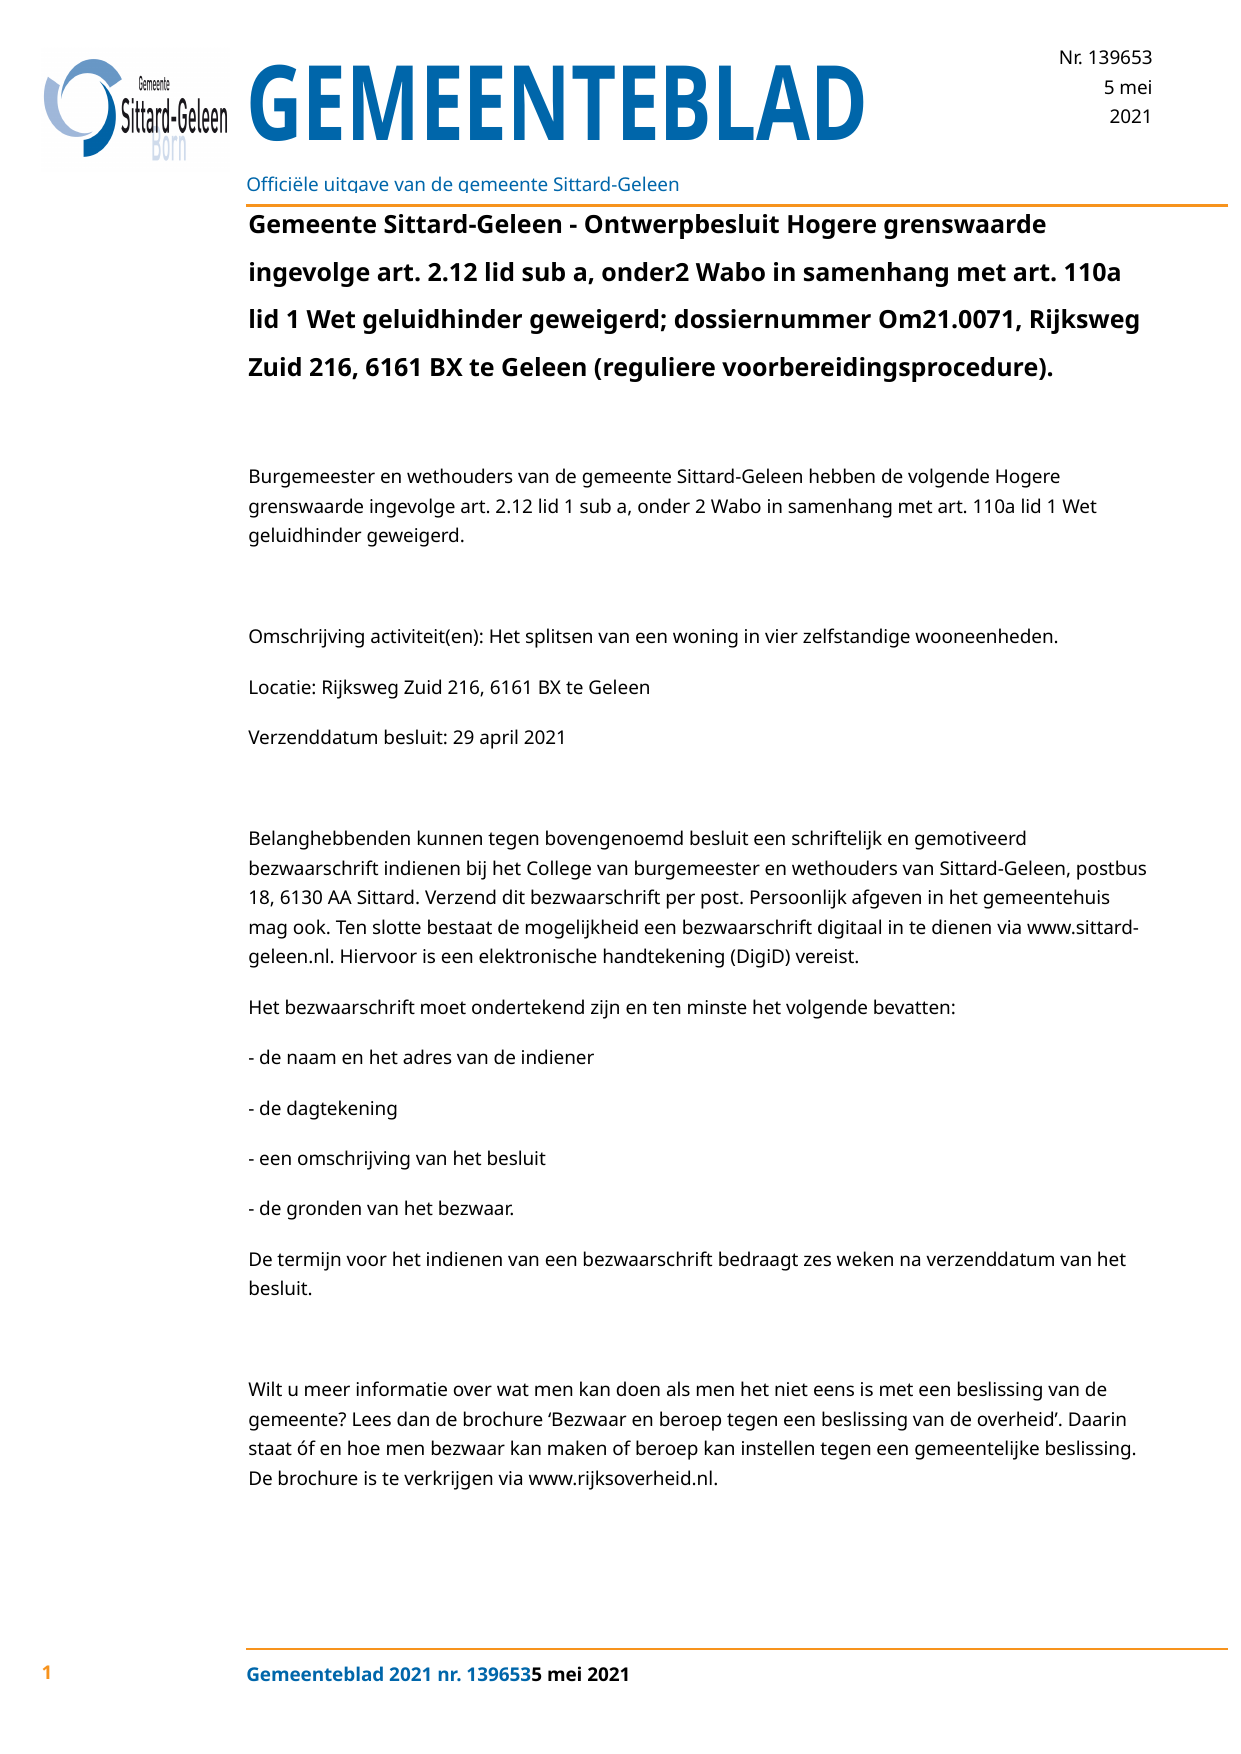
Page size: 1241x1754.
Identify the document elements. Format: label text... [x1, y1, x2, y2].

text Wilt u meer informatie over wat men kan doen als men het niet eens is met een beslissing van de gemeente? Lees dan de brochure ‘Bezwaar en beroep tegen een beslissing van de overheid’. Daarin staat óf en hoe men bezwaar kan maken of beroep kan instellen tegen een gemeentelijke beslissing. De brochure is te verkrijgen via www.rijksoverheid.nl. [248, 1376, 1152, 1491]
text - een omschrijving van het besluit [248, 1145, 1152, 1171]
text Verzenddatum besluit: 29 april 2021 [248, 724, 1152, 750]
text Het bezwaarschrift moet ondertekend zijn en ten minste het volgende bevatten: [248, 994, 1152, 1020]
text - de gronden van het bezwaar. [248, 1196, 1152, 1221]
text Locatie: Rijksweg Zuid 216, 6161 BX te Geleen [248, 674, 1152, 700]
text - de dagtekening [248, 1095, 1152, 1121]
text - de naam en het adres van de indiener [248, 1044, 1152, 1070]
picture [41, 47, 231, 172]
text Belanghebbenden kunnen tegen bovengenoemd besluit een schriftelijk en gemotiveerd bezwaarschrift indienen bij het College van burgemeester en wethouders van Sittard-Geleen, postbus 18, 6130 AA Sittard. Verzend dit bezwaarschrift per post. Persoonlijk afgeven in het gemeentehuis mag ook. Ten slotte bestaat de mogelijkheid een bezwaarschrift digitaal in te dienen via www.sittard-geleen.nl. Hiervoor is een elektronische handtekening (DigiD) vereist. [248, 825, 1152, 969]
text Burgemeester en wethouders van de gemeente Sittard-Geleen hebben de volgende Hogere grenswaarde ingevolge art. 2.12 lid 1 sub a, onder 2 Wabo in samenhang met art. 110a lid 1 Wet geluidhinder geweigerd. [248, 463, 1152, 548]
text Gemeente Sittard-Geleen - Ontwerpbesluit Hogere grenswaarde ingevolge art. 2.12 lid sub a, onder2 Wabo in samenhang met art. 110a lid 1 Wet geluidhinder geweigerd; dossiernummer Om21.0071, Rijksweg Zuid 216, 6161 BX te Geleen (reguliere voorbereidingsprocedure). [248, 207, 1152, 384]
text Omschrijving activiteit(en): Het splitsen van een woning in vier zelfstandige wooneenheden. [248, 623, 1152, 649]
text De termijn voor het indienen van een bezwaarschrift bedraagt zes weken na verzenddatum van het besluit. [248, 1246, 1152, 1301]
